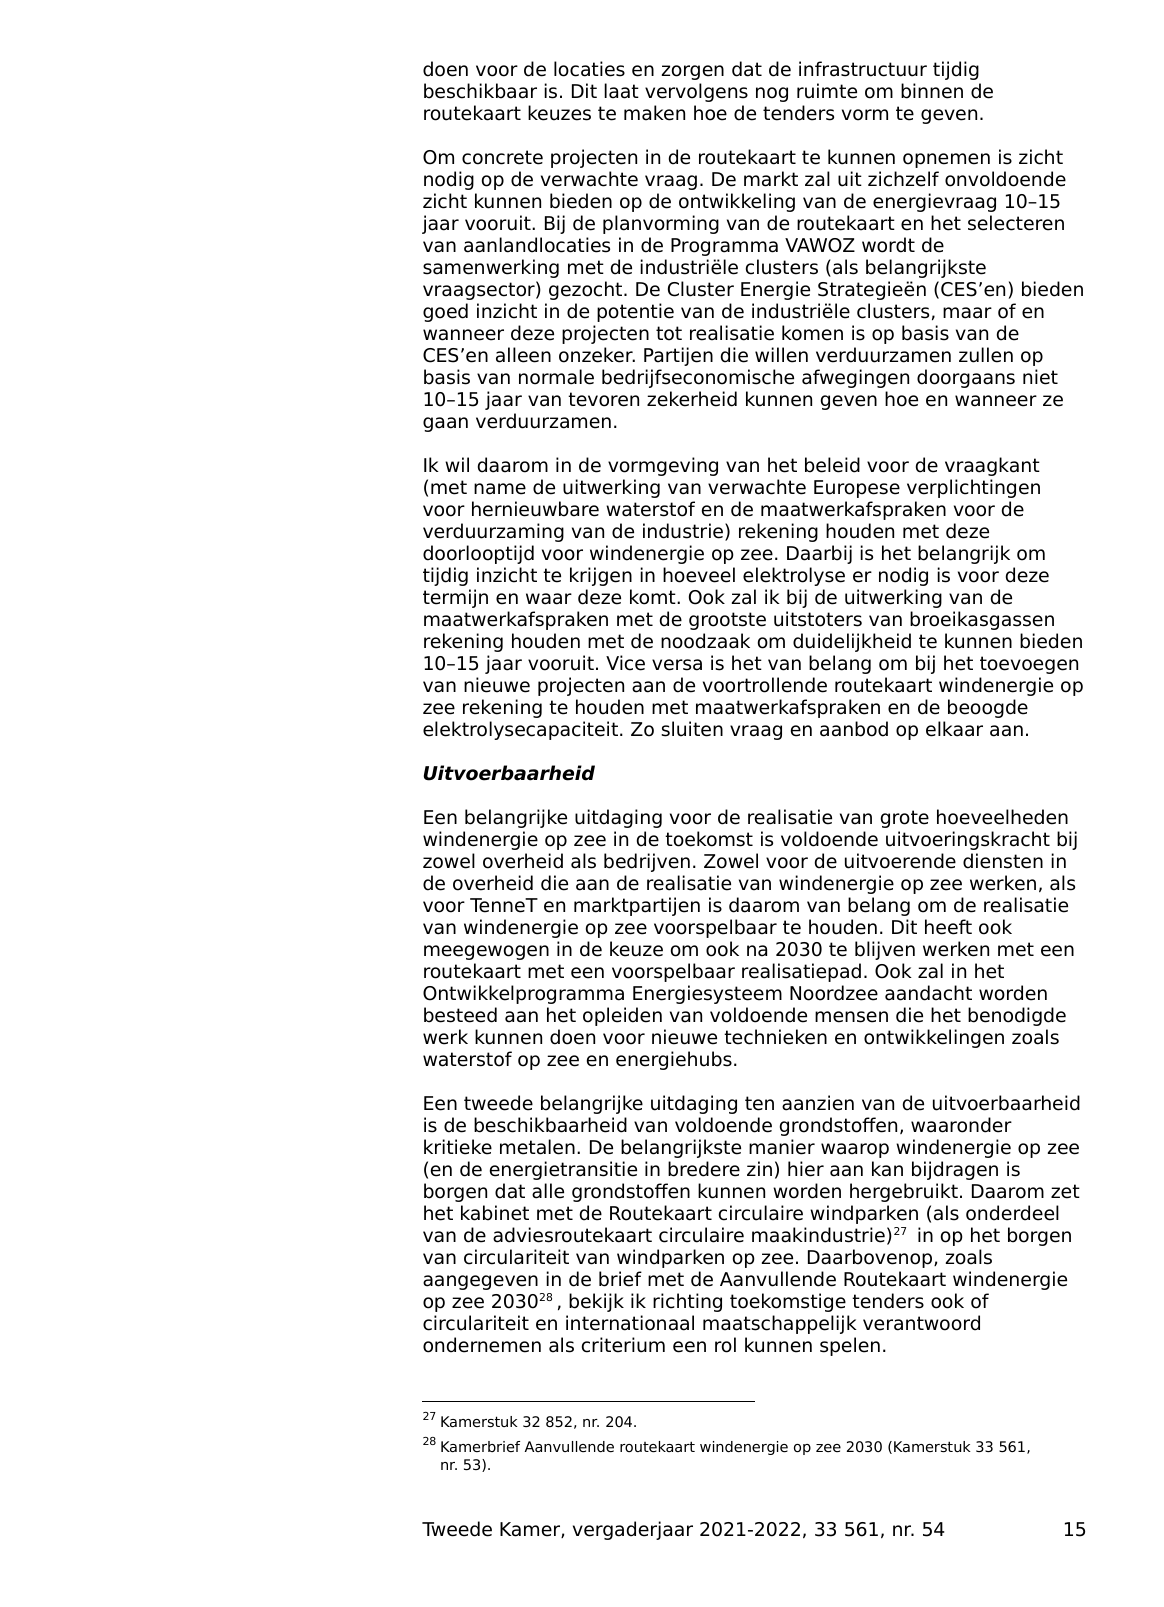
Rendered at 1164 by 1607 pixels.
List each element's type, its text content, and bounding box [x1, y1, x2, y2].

subtitle Uitvoerbaarheid [422, 763, 1087, 785]
text Ik wil daarom in de vormgeving van het beleid voor de vraagkant (met name de uitwerking van verwachte Europese verplichtingen voor hernieuwbare waterstof en de maatwerkafspraken voor de verduurzaming van de industrie) rekening houden met deze doorlooptijd voor windenergie op zee. Daarbij is het belangrijk om tijdig inzicht te krijgen in hoeveel elektrolyse er nodig is voor deze termijn en waar deze komt. Ook zal ik bij de uitwerking van de maatwerkafspraken met de grootste uitstoters van broeikasgassen rekening houden met de noodzaak om duidelijkheid te kunnen bieden 10–15 jaar vooruit. Vice versa is het van belang om bij het toevoegen van nieuwe projecten aan de voortrollende routekaart windenergie op zee rekening te houden met maatwerkafspraken en de beoogde elektrolysecapaciteit. Zo sluiten vraag en aanbod op elkaar aan. [422, 455, 1087, 741]
text doen voor de locaties en zorgen dat de infrastructuur tijdig beschikbaar is. Dit laat vervolgens nog ruimte om binnen de routekaart keuzes te maken hoe de tenders vorm te geven. [422, 59, 1087, 125]
text Een belangrijke uitdaging voor de realisatie van grote hoeveelheden windenergie op zee in de toekomst is voldoende uitvoeringskracht bij zowel overheid als bedrijven. Zowel voor de uitvoerende diensten in de overheid die aan de realisatie van windenergie op zee werken, als voor TenneT en marktpartijen is daarom van belang om de realisatie van windenergie op zee voorspelbaar te houden. Dit heeft ook meegewogen in de keuze om ook na 2030 te blijven werken met een routekaart met een voorspelbaar realisatiepad. Ook zal in het Ontwikkelprogramma Energiesysteem Noordzee aandacht worden besteed aan het opleiden van voldoende mensen die het benodigde werk kunnen doen voor nieuwe technieken en ontwikkelingen zoals waterstof op zee en energiehubs. [422, 807, 1087, 1071]
text Om concrete projecten in de routekaart te kunnen opnemen is zicht nodig op de verwachte vraag. De markt zal uit zichzelf onvoldoende zicht kunnen bieden op de ontwikkeling van de energievraag 10–15 jaar vooruit. Bij de planvorming van de routekaart en het selecteren van aanlandlocaties in de Programma VAWOZ wordt de samenwerking met de industriële clusters (als belangrijkste vraagsector) gezocht. De Cluster Energie Strategieën (CES’en) bieden goed inzicht in de potentie van de industriële clusters, maar of en wanneer deze projecten tot realisatie komen is op basis van de CES’en alleen onzeker. Partijen die willen verduurzamen zullen op basis van normale bedrijfseconomische afwegingen doorgaans niet 10–15 jaar van tevoren zekerheid kunnen geven hoe en wanneer ze gaan verduurzamen. [422, 147, 1087, 433]
text Kamerstuk 32 852, nr. 204. [422, 1410, 1087, 1432]
text Een tweede belangrijke uitdaging ten aanzien van de uitvoerbaarheid is de beschikbaarheid van voldoende grondstoffen, waaronder kritieke metalen. De belangrijkste manier waarop windenergie op zee (en de energietransitie in bredere zin) hier aan kan bijdragen is borgen dat alle grondstoffen kunnen worden hergebruikt. Daarom zet het kabinet met de Routekaart circulaire windparken (als onderdeel van de adviesroutekaart circulaire maakindustrie) in op het borgen van circulariteit van windparken op zee. Daarbovenop, zoals aangegeven in de brief met de Aanvullende Routekaart windenergie op zee 2030, bekijk ik richting toekomstige tenders ook of circulariteit en internationaal maatschappelijk verantwoord ondernemen als criterium een rol kunnen spelen. [422, 1093, 1087, 1357]
text Kamerbrief Aanvullende routekaart windenergie op zee 2030 (Kamerstuk 33 561, nr. 53). [422, 1435, 1087, 1474]
